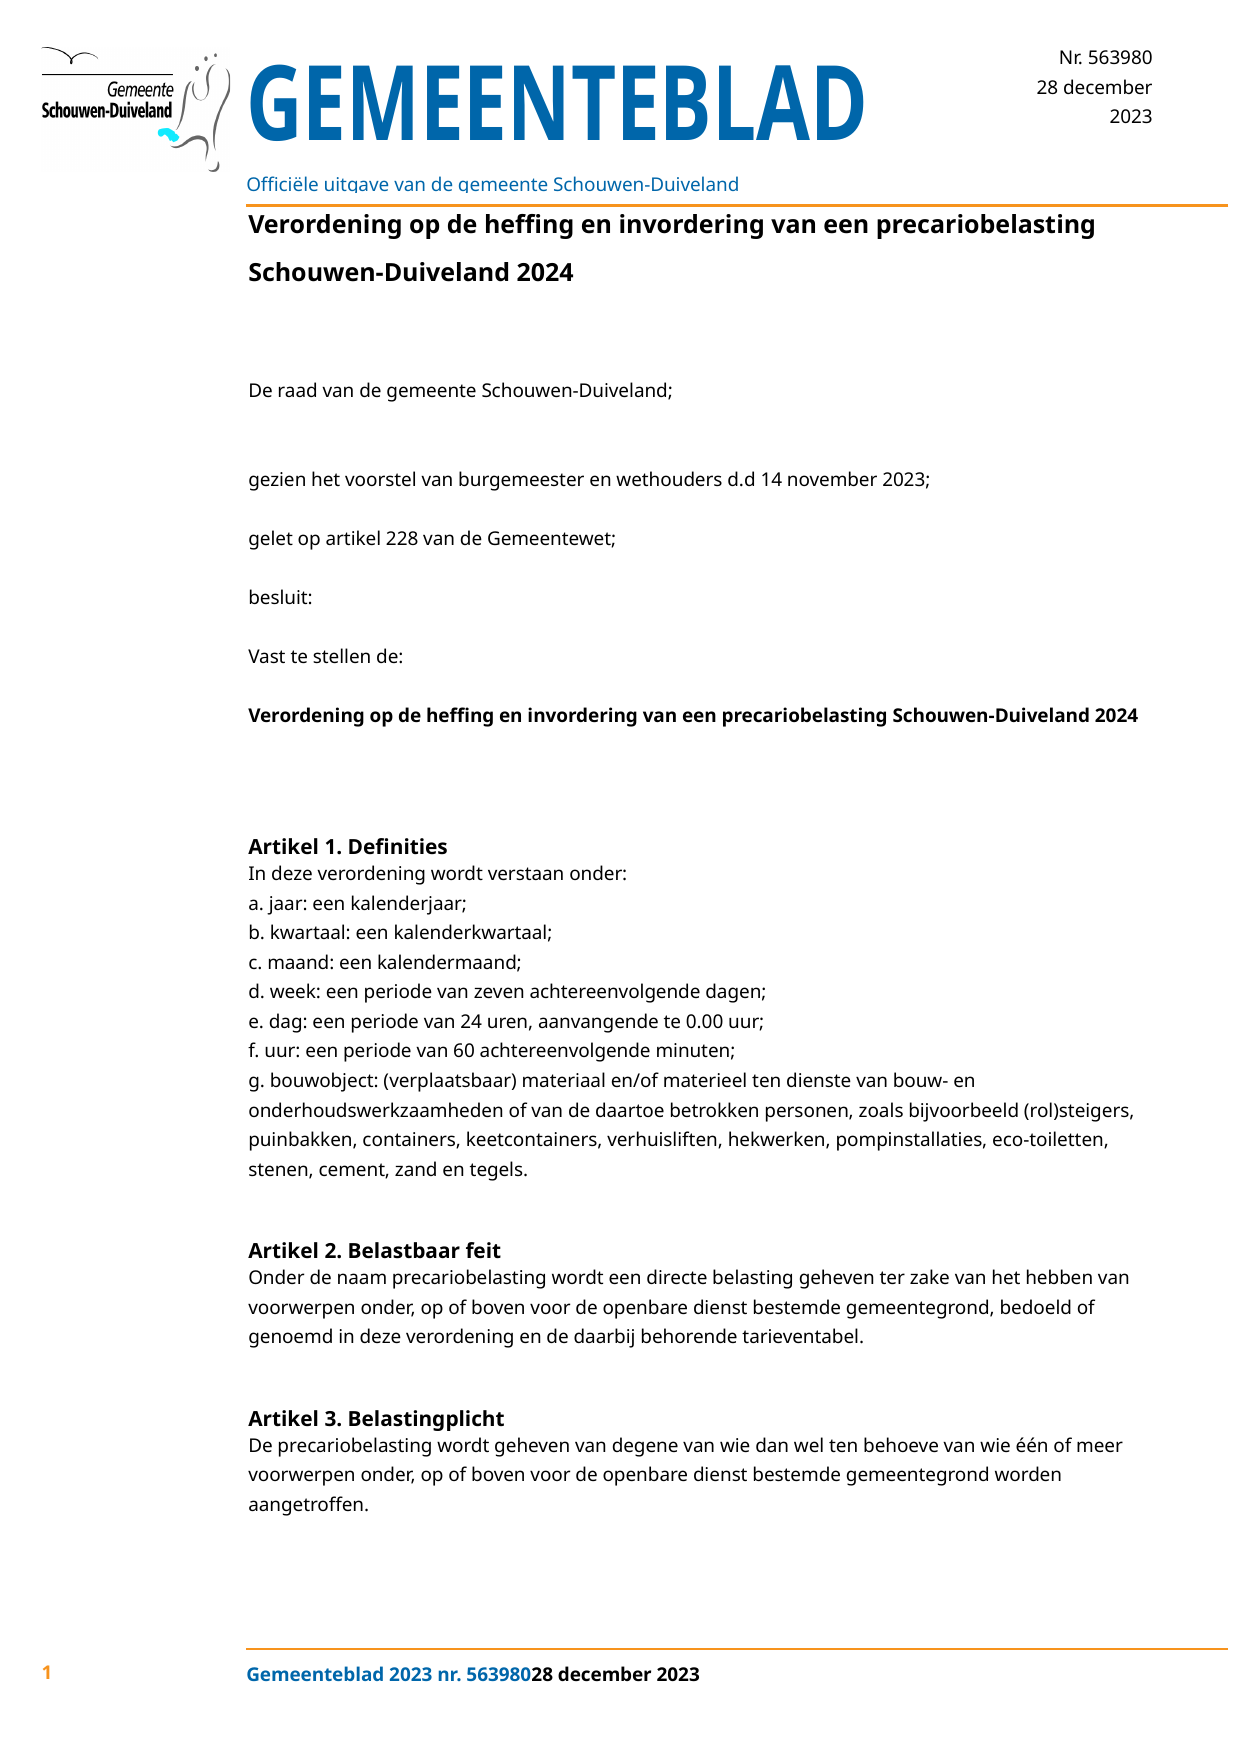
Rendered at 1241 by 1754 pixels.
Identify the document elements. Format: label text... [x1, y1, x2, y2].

text Artikel 1. Definities [248, 832, 1152, 860]
text c. maand: een kalendermaand; [248, 949, 1152, 975]
text In deze verordening wordt verstaan onder: [248, 860, 1152, 886]
text gezien het voorstel van burgemeester en wethouders d.d 14 november 2023; [248, 466, 1152, 492]
text Verordening op de heffing en invordering van een precariobelasting Schouwen-Duiveland 2024 [248, 207, 1152, 288]
text onderhoudswerkzaamheden of van de daartoe betrokken personen, zoals bijvoorbeeld (rol)steigers, [248, 1097, 1152, 1123]
text Vast te stellen de: [248, 643, 1152, 669]
text d. week: een periode van zeven achtereenvolgende dagen; [248, 978, 1152, 1004]
text Verordening op de heffing en invordering van een precariobelasting Schouwen-Duiveland 2024 [248, 702, 1152, 728]
text f. uur: een periode van 60 achtereenvolgende minuten; [248, 1038, 1152, 1063]
text g. bouwobject: (verplaatsbaar) materiaal en/of materieel ten dienste van bouw- en [248, 1067, 1152, 1093]
picture [41, 47, 231, 172]
text De precariobelasting wordt geheven van degene van wie dan wel ten behoeve van wie één of meer voorwerpen onder, op of boven voor de openbare dienst bestemde gemeentegrond worden aangetroffen. [248, 1432, 1152, 1517]
text De raad van de gemeente Schouwen-Duiveland; [248, 377, 1152, 403]
text a. jaar: een kalenderjaar; [248, 890, 1152, 916]
text Onder de naam precariobelasting wordt een directe belasting geheven ter zake van het hebben van voorwerpen onder, op of boven voor de openbare dienst bestemde gemeentegrond, bedoeld of genoemd in deze verordening en de daarbij behorende tarieventabel. [248, 1264, 1152, 1349]
text besluit: [248, 584, 1152, 610]
text puinbakken, containers, keetcontainers, verhuisliften, hekwerken, pompinstallaties, eco-toiletten, [248, 1126, 1152, 1152]
text b. kwartaal: een kalenderkwartaal; [248, 919, 1152, 945]
text Artikel 3. Belastingplicht [248, 1404, 1152, 1432]
text stenen, cement, zand en tegels. [248, 1156, 1152, 1182]
text Artikel 2. Belastbaar feit [248, 1236, 1152, 1264]
text gelet op artikel 228 van de Gemeentewet; [248, 525, 1152, 551]
text e. dag: een periode van 24 uren, aanvangende te 0.00 uur; [248, 1008, 1152, 1034]
